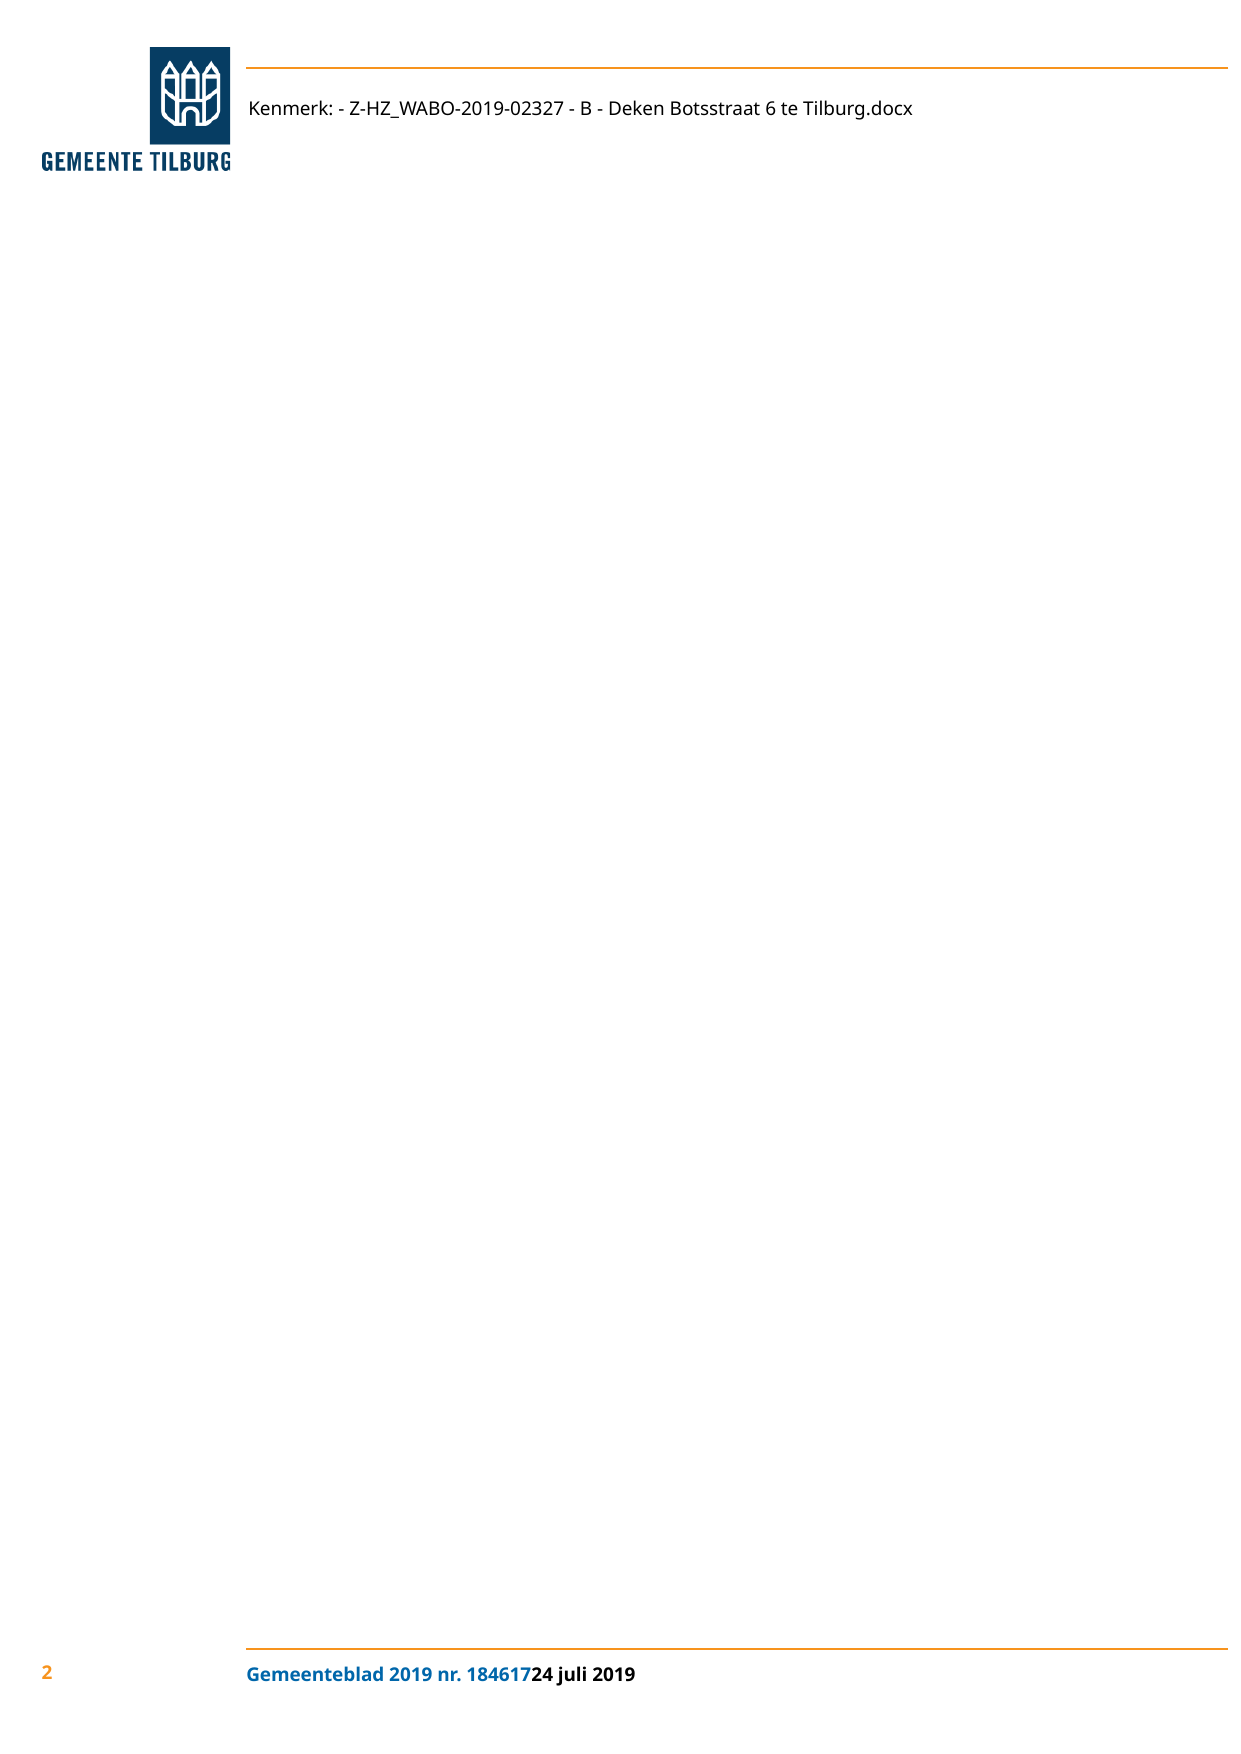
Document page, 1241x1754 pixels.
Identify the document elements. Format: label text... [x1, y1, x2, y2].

picture [41, 47, 231, 172]
text Kenmerk: - Z-HZ_WABO-2019-02327 - B - Deken Botsstraat 6 te Tilburg.docx [248, 95, 1152, 121]
